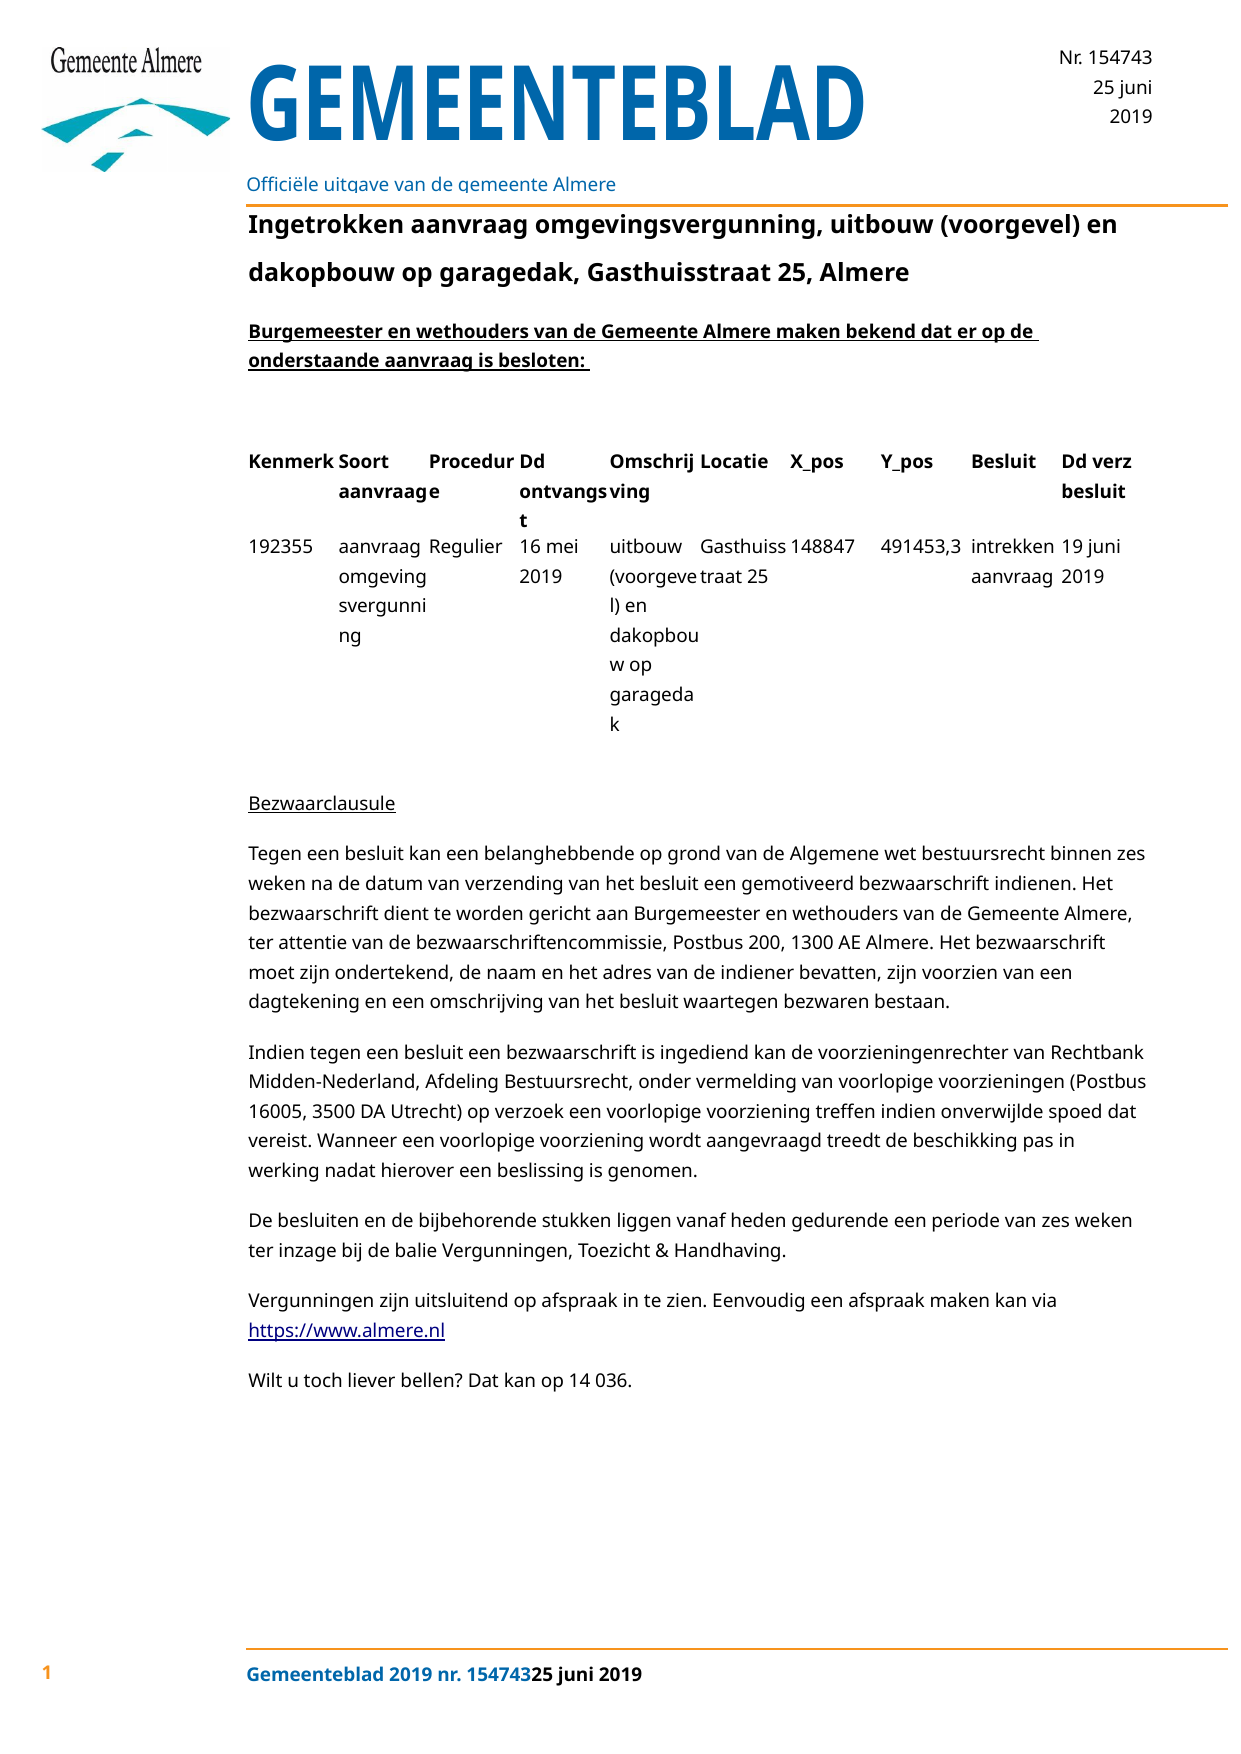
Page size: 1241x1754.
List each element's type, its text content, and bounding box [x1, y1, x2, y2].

table_cell aanvraag omgevingsvergunning [338, 533, 429, 737]
table_cell 192355 [248, 533, 338, 737]
text Indien tegen een besluit een bezwaarschrift is ingediend kan de voorzieningenrechter van Rechtbank Midden-Nederland, Afdeling Bestuursrecht, onder vermelding van voorlopige voorzieningen (Postbus 16005, 3500 DA Utrecht) op verzoek een voorlopige voorziening treffen indien onverwijlde spoed dat vereist. Wanneer een voorlopige voorziening wordt aangevraagd treedt de beschikking pas in werking nadat hierover een beslissing is genomen. [248, 1039, 1152, 1183]
text Bezwaarclausule [248, 790, 1152, 816]
table_header Procedure [429, 449, 519, 533]
table_header Y_pos [881, 449, 971, 533]
text Tegen een besluit kan een belanghebbende op grond van de Algemene wet bestuursrecht binnen zes weken na de datum van verzending van het besluit een gemotiveerd bezwaarschrift indienen. Het bezwaarschrift dient te worden gericht aan Burgemeester en wethouders van de Gemeente Almere, ter attentie van de bezwaarschriftencommissie, Postbus 200, 1300 AE Almere. Het bezwaarschrift moet zijn ondertekend, de naam en het adres van de indiener bevatten, zijn voorzien van een dagtekening en een omschrijving van het besluit waartegen bezwaren bestaan. [248, 841, 1152, 1014]
table_cell Regulier [429, 533, 519, 737]
table_cell 16 mei 2019 [519, 533, 609, 737]
table_header X_pos [790, 449, 881, 533]
table_header Besluit [971, 449, 1061, 533]
table_header Dd verz besluit [1061, 449, 1152, 533]
text Vergunningen zijn uitsluitend op afspraak in te zien. Eenvoudig een afspraak maken kan via https://www.almere.nl [248, 1288, 1152, 1343]
table_cell 491453,3 [881, 533, 971, 737]
table_header Dd ontvangst [519, 449, 609, 533]
table_cell 19 juni 2019 [1061, 533, 1152, 737]
text Ingetrokken aanvraag omgevingsvergunning, uitbouw (voorgevel) en dakopbouw op garagedak, Gasthuisstraat 25, Almere [248, 207, 1152, 288]
table_header Omschrijving [609, 449, 700, 533]
table_header Soort aanvraag [338, 449, 429, 533]
text De besluiten en de bijbehorende stukken liggen vanaf heden gedurende een periode van zes weken ter inzage bij de balie Vergunningen, Toezicht & Handhaving. [248, 1208, 1152, 1263]
table_header Kenmerk [248, 449, 338, 533]
table_cell Gasthuisstraat 25 [700, 533, 790, 737]
text Burgemeester en wethouders van de Gemeente Almere maken bekend dat er op de onderstaande aanvraag is besloten: [248, 318, 1152, 373]
table_cell uitbouw (voorgevel) en dakopbouw op garagedak [609, 533, 700, 737]
text Wilt u toch liever bellen? Dat kan op 14 036. [248, 1368, 1152, 1393]
table_cell intrekken aanvraag [971, 533, 1061, 737]
table_cell 148847 [790, 533, 881, 737]
table_header Locatie [700, 449, 790, 533]
picture [41, 47, 231, 172]
